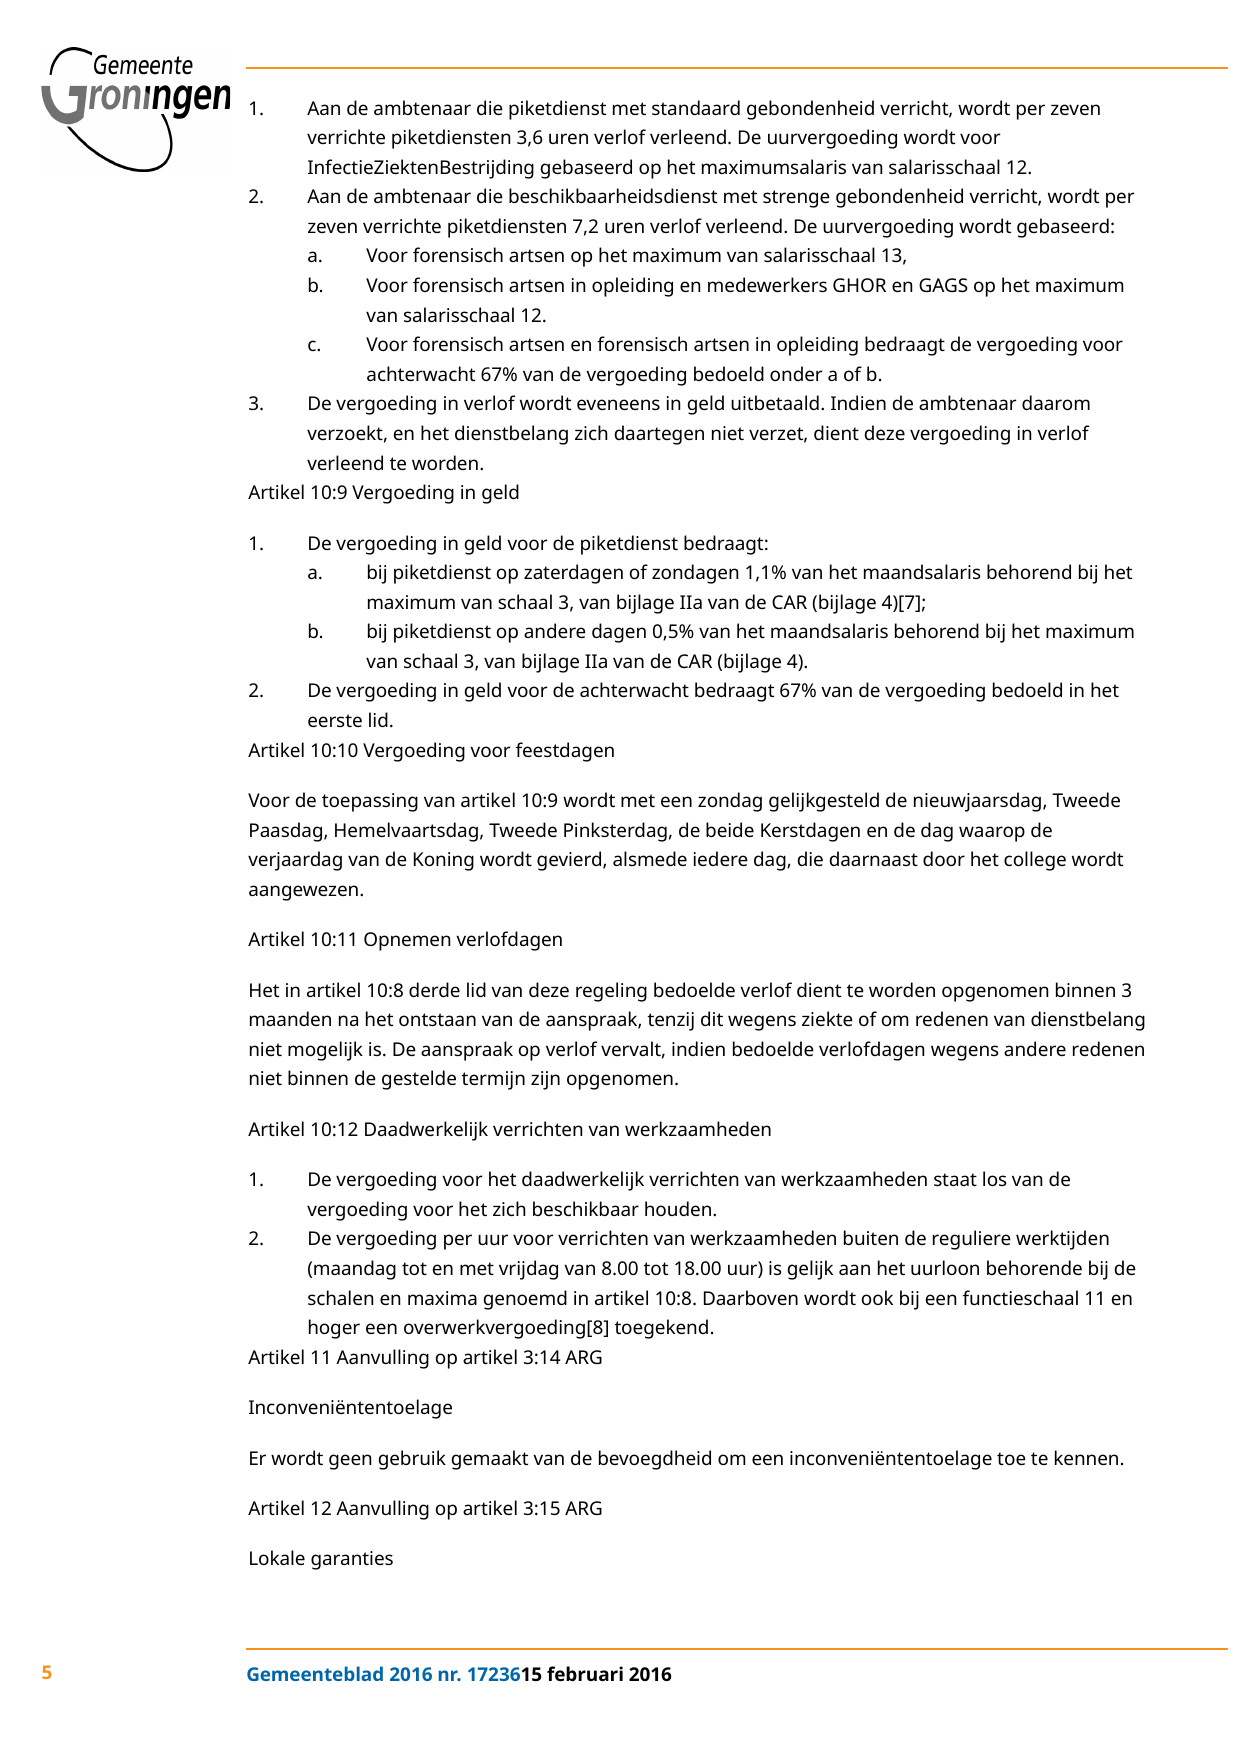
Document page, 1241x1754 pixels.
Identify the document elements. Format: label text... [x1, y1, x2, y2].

picture [41, 47, 231, 172]
text Lokale garanties [248, 1546, 1152, 1571]
text Artikel 10:11 Opnemen verlofdagen [248, 926, 1152, 952]
text Voor de toepassing van artikel 10:9 wordt met een zondag gelijkgesteld de nieuwjaarsdag, Tweede Paasdag, Hemelvaartsdag, Tweede Pinksterdag, de beide Kerstdagen en de dag waarop de verjaardag van de Koning wordt gevierd, alsmede iedere dag, die daarnaast door het college wordt aangewezen. [248, 787, 1152, 902]
list Aan de ambtenaar die piketdienst met standaard gebondenheid verricht, wordt per zeven verrichte piketdiensten 3,6 uren verlof verleend. De uurvergoeding wordt voor InfectieZiektenBestrijding gebaseerd op het maximumsalaris van salarisschaal 12. [248, 95, 1152, 180]
list De vergoeding in geld voor de piketdienst bedraagt: [248, 530, 1152, 556]
list bij piketdienst op zaterdagen of zondagen 1,1% van het maandsalaris behorend bij het maximum van schaal 3, van bijlage IIa van de CAR (bijlage 4)[7]; [307, 559, 1152, 615]
text Er wordt geen gebruik gemaakt van de bevoegdheid om een inconveniëntentoelage toe te kennen. [248, 1445, 1152, 1471]
text Het in artikel 10:8 derde lid van deze regeling bedoelde verlof dient te worden opgenomen binnen 3 maanden na het ontstaan van de aanspraak, tenzij dit wegens ziekte of om redenen van dienstbelang niet mogelijk is. De aanspraak op verlof vervalt, indien bedoelde verlofdagen wegens andere redenen niet binnen de gestelde termijn zijn opgenomen. [248, 977, 1152, 1091]
list Aan de ambtenaar die beschikbaarheidsdienst met strenge gebondenheid verricht, wordt per zeven verrichte piketdiensten 7,2 uren verlof verleend. De uurvergoeding wordt gebaseerd: [248, 183, 1152, 239]
list De vergoeding per uur voor verrichten van werkzaamheden buiten de reguliere werktijden (maandag tot en met vrijdag van 8.00 tot 18.00 uur) is gelijk aan het uurloon behorende bij de schalen en maxima genoemd in artikel 10:8. Daarboven wordt ook bij een functieschaal 11 en hoger een overwerkvergoeding[8] toegekend. [248, 1226, 1152, 1340]
text Artikel 12 Aanvulling op artikel 3:15 ARG [248, 1495, 1152, 1521]
list De vergoeding in geld voor de achterwacht bedraagt 67% van de vergoeding bedoeld in het eerste lid. [248, 678, 1152, 733]
list Voor forensisch artsen in opleiding en medewerkers GHOR en GAGS op het maximum van salarisschaal 12. [307, 272, 1152, 328]
text Artikel 10:10 Vergoeding voor feestdagen [248, 737, 1152, 763]
list De vergoeding in verlof wordt eveneens in geld uitbetaald. Indien de ambtenaar daarom verzoekt, en het dienstbelang zich daartegen niet verzet, dient deze vergoeding in verlof verleend te worden. [248, 391, 1152, 476]
text Artikel 11 Aanvulling op artikel 3:14 ARG [248, 1344, 1152, 1370]
list Voor forensisch artsen op het maximum van salarisschaal 13, [307, 243, 1152, 268]
text Artikel 10:12 Daadwerkelijk verrichten van werkzaamheden [248, 1116, 1152, 1142]
text Artikel 10:9 Vergoeding in geld [248, 479, 1152, 505]
text Inconveniëntentoelage [248, 1394, 1152, 1420]
list Voor forensisch artsen en forensisch artsen in opleiding bedraagt de vergoeding voor achterwacht 67% van de vergoeding bedoeld onder a of b. [307, 331, 1152, 387]
list bij piketdienst op andere dagen 0,5% van het maandsalaris behorend bij het maximum van schaal 3, van bijlage IIa van de CAR (bijlage 4). [307, 618, 1152, 674]
list De vergoeding voor het daadwerkelijk verrichten van werkzaamheden staat los van de vergoeding voor het zich beschikbaar houden. [248, 1166, 1152, 1222]
